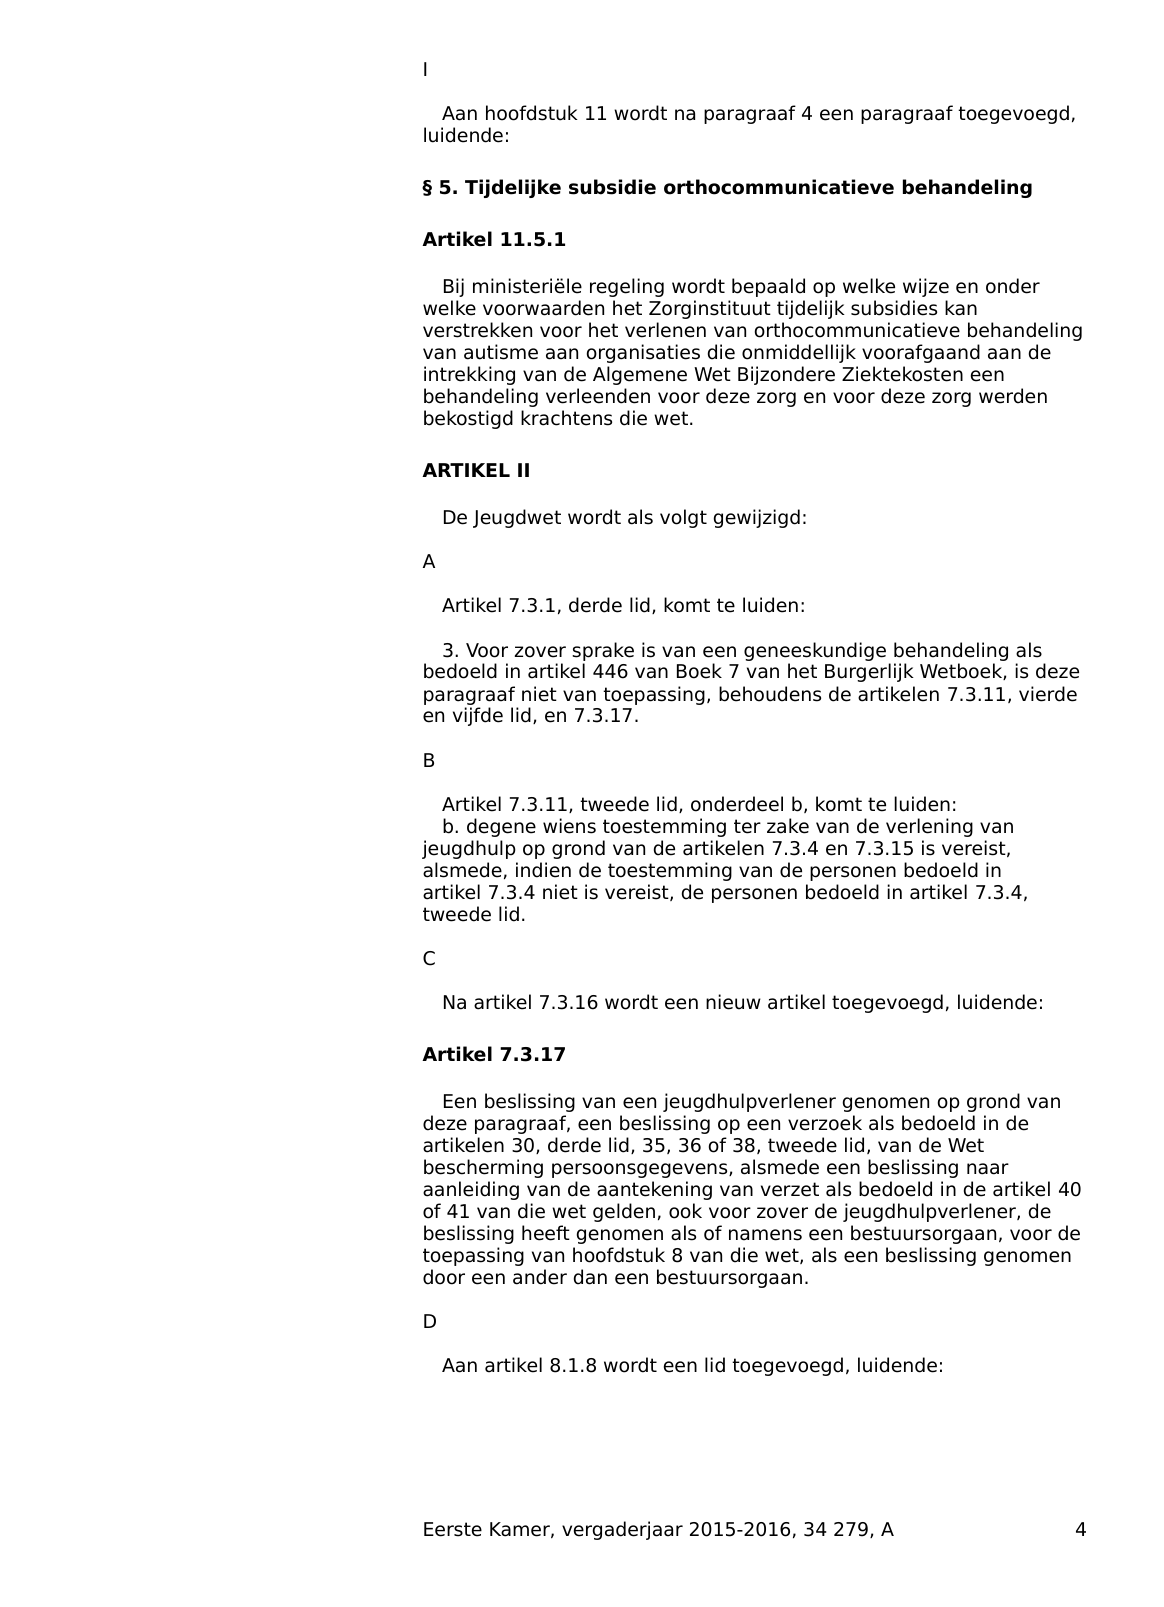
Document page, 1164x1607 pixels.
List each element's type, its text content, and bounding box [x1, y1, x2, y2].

subtitle ARTIKEL II [422, 460, 1087, 482]
text Artikel 7.3.11, tweede lid, onderdeel b, komt te luiden: [422, 794, 1087, 816]
subtitle § 5. Tijdelijke subsidie orthocommunicatieve behandeling [422, 177, 1087, 199]
text I [422, 59, 1087, 81]
text Bij ministeriële regeling wordt bepaald op welke wijze en onder welke voorwaarden het Zorginstituut tijdelijk subsidies kan verstrekken voor het verlenen van orthocommunicatieve behandeling van autisme aan organisaties die onmiddellijk voorafgaand aan de intrekking van de Algemene Wet Bijzondere Ziektekosten een behandeling verleenden voor deze zorg en voor deze zorg werden bekostigd krachtens die wet. [422, 276, 1087, 430]
subtitle Artikel 7.3.17 [422, 1044, 1087, 1066]
text Aan hoofdstuk 11 wordt na paragraaf 4 een paragraaf toegevoegd, luidende: [422, 103, 1087, 147]
text Artikel 7.3.1, derde lid, komt te luiden: [422, 595, 1087, 617]
text C [422, 948, 1087, 970]
text 3. Voor zover sprake is van een geneeskundige behandeling als bedoeld in artikel 446 van Boek 7 van het Burgerlijk Wetboek, is deze paragraaf niet van toepassing, behoudens de artikelen 7.3.11, vierde en vijfde lid, en 7.3.17. [422, 639, 1087, 727]
text Aan artikel 8.1.8 wordt een lid toegevoegd, luidende: [422, 1355, 1087, 1377]
subtitle Artikel 11.5.1 [422, 229, 1087, 251]
text D [422, 1311, 1087, 1333]
text De Jeugdwet wordt als volgt gewijzigd: [422, 507, 1087, 529]
text Na artikel 7.3.16 wordt een nieuw artikel toegevoegd, luidende: [422, 992, 1087, 1014]
text B [422, 749, 1087, 772]
text Een beslissing van een jeugdhulpverlener genomen op grond van deze paragraaf, een beslissing op een verzoek als bedoeld in de artikelen 30, derde lid, 35, 36 of 38, tweede lid, van de Wet bescherming persoonsgegevens, alsmede een beslissing naar aanleiding van de aantekening van verzet als bedoeld in de artikel 40 of 41 van die wet gelden, ook voor zover de jeugdhulpverlener, de beslissing heeft genomen als of namens een bestuursorgaan, voor de toepassing van hoofdstuk 8 van die wet, als een beslissing genomen door een ander dan een bestuursorgaan. [422, 1091, 1087, 1289]
text A [422, 551, 1087, 573]
text b. degene wiens toestemming ter zake van de verlening van jeugdhulp op grond van de artikelen 7.3.4 en 7.3.15 is vereist, alsmede, indien de toestemming van de personen bedoeld in artikel 7.3.4 niet is vereist, de personen bedoeld in artikel 7.3.4, tweede lid. [422, 816, 1087, 926]
